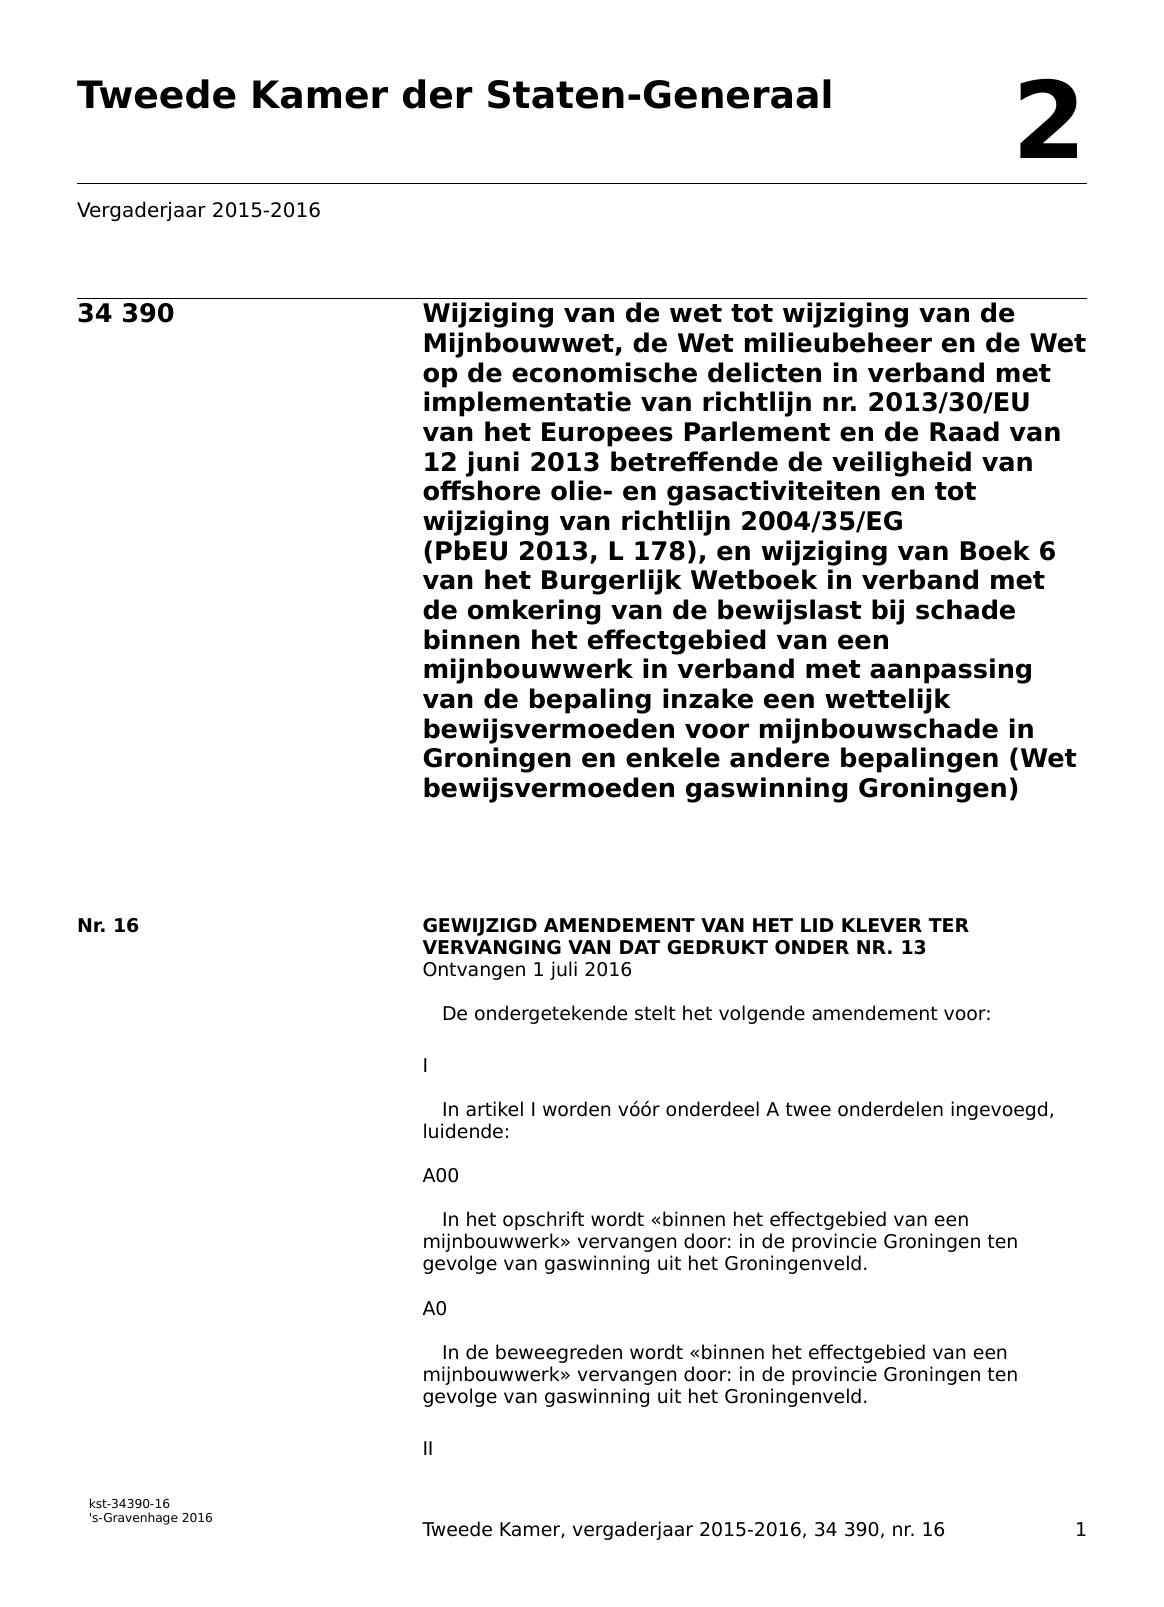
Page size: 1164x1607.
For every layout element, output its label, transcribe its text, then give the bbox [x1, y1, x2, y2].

subtitle II [422, 1437, 1087, 1459]
text Ontvangen 1 juli 2016 [422, 959, 1087, 981]
text De ondergetekende stelt het volgende amendement voor: [422, 1003, 1087, 1025]
text kst-34390-16 [88, 1497, 323, 1511]
subtitle 34 390 Wijziging van de wet tot wijziging van de Mijnbouwwet, de Wet milieubeheer en de Wet op de economische delicten in verband met implementatie van richtlijn nr. 2013/30/EU van het Europees Parlement en de Raad van 12 juni 2013 betreffende de veiligheid van offshore olie- en gasactiviteiten en tot wijziging van richtlijn 2004/35/EG (PbEU 2013, L 178), en wijziging van Boek 6 van het Burgerlijk Wetboek in verband met de omkering van de bewijslast bij schade binnen het effectgebied van een mijnbouwwerk in verband met aanpassing van de bepaling inzake een wettelijk bewijsvermoeden voor mijnbouwschade in Groningen en enkele andere bepalingen (Wet bewijsvermoeden gaswinning Groningen) [77, 299, 1087, 804]
text In het opschrift wordt «binnen het effectgebied van een mijnbouwwerk» vervangen door: in de provincie Groningen ten gevolge van gaswinning uit het Groningenveld. [422, 1209, 1087, 1275]
text In artikel I worden vóór onderdeel A twee onderdelen ingevoegd, luidende: [422, 1099, 1087, 1143]
subtitle Nr. 16 GEWIJZIGD AMENDEMENT VAN HET LID KLEVER TER VERVANGING VAN DAT GEDRUKT ONDER NR. 13 [77, 915, 1087, 959]
text A00 [422, 1165, 1087, 1187]
text A0 [422, 1297, 1087, 1319]
text 's-Gravenhage 2016 [88, 1511, 323, 1525]
text In de beweegreden wordt «binnen het effectgebied van een mijnbouwwerk» vervangen door: in de provincie Groningen ten gevolge van gaswinning uit het Groningenveld. [422, 1342, 1087, 1407]
table_header 2 [886, 59, 1087, 183]
subtitle I [422, 1055, 1087, 1077]
table_header Tweede Kamer der Staten-Generaal [77, 59, 886, 183]
table_cell Vergaderjaar 2015-2016 [77, 184, 1087, 298]
